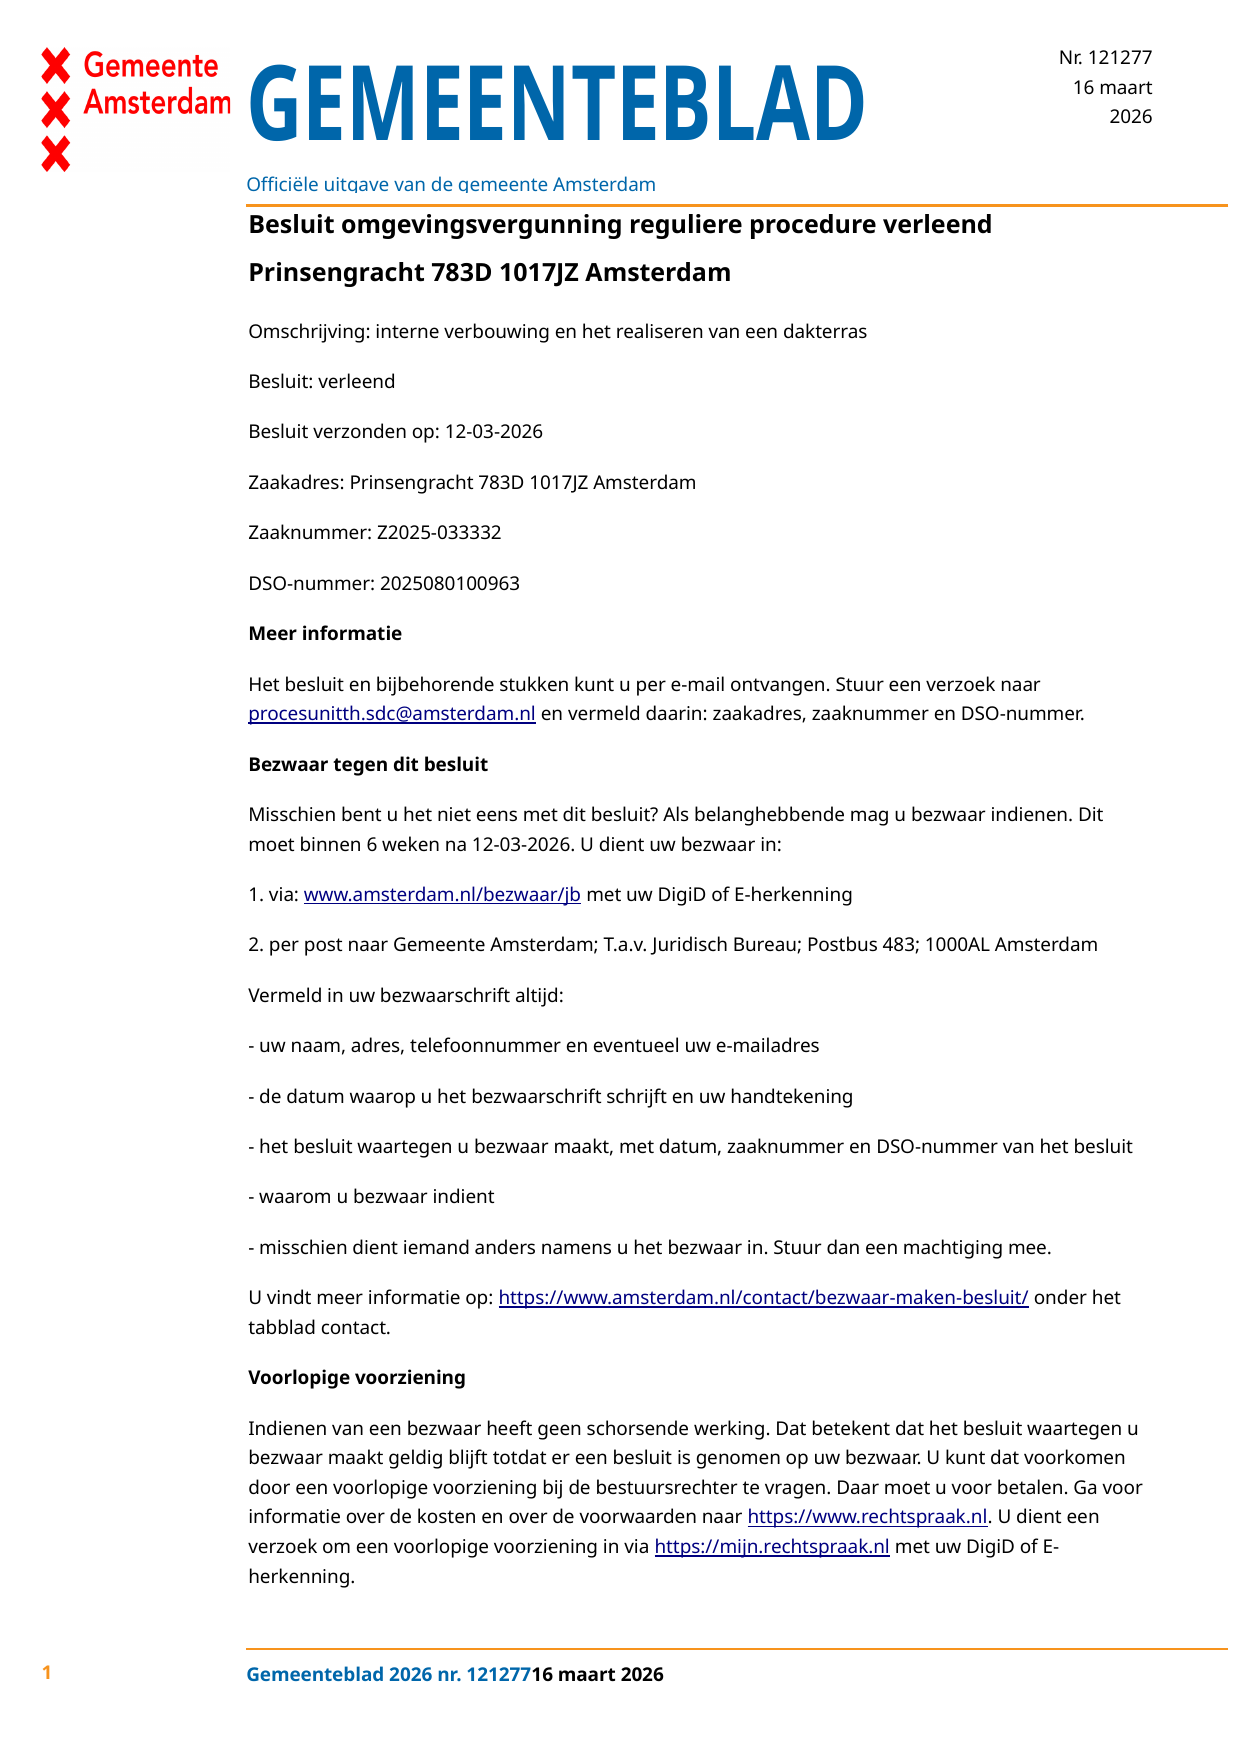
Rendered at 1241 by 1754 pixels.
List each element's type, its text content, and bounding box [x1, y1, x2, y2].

text Misschien bent u het niet eens met dit besluit? Als belanghebbende mag u bezwaar indienen. Dit moet binnen 6 weken na 12-03-2026. U dient uw bezwaar in: [248, 801, 1152, 857]
text Indienen van een bezwaar heeft geen schorsende werking. Dat betekent dat het besluit waartegen u bezwaar maakt geldig blijft totdat er een besluit is genomen op uw bezwaar. U kunt dat voorkomen door een voorlopige voorziening bij de bestuursrechter te vragen. Daar moet u voor betalen. Ga voor informatie over de kosten en over de voorwaarden naar https://www.rechtspraak.nl. U dient een verzoek om een voorlopige voorziening in via https://mijn.rechtspraak.nl met uw DigiD of E-herkenning. [248, 1415, 1152, 1589]
text Meer informatie [248, 620, 1152, 646]
text Vermeld in uw bezwaarschrift altijd: [248, 982, 1152, 1008]
text Zaaknummer: Z2025-033332 [248, 519, 1152, 545]
text Voorlopige voorziening [248, 1364, 1152, 1390]
text Het besluit en bijbehorende stukken kunt u per e-mail ontvangen. Stuur een verzoek naar procesunitth.sdc@amsterdam.nl en vermeld daarin: zaakadres, zaaknummer en DSO-nummer. [248, 671, 1152, 726]
text Besluit omgevingsvergunning reguliere procedure verleend Prinsengracht 783D 1017JZ Amsterdam [248, 207, 1152, 288]
text Omschrijving: interne verbouwing en het realiseren van een dakterras [248, 318, 1152, 344]
text Besluit: verleend [248, 368, 1152, 394]
text - waarom u bezwaar indient [248, 1184, 1152, 1209]
text - misschien dient iemand anders namens u het bezwaar in. Stuur dan een machtiging mee. [248, 1234, 1152, 1260]
text - de datum waarop u het bezwaarschrift schrijft en uw handtekening [248, 1083, 1152, 1109]
text Zaakadres: Prinsengracht 783D 1017JZ Amsterdam [248, 469, 1152, 495]
text U vindt meer informatie op: https://www.amsterdam.nl/contact/bezwaar-maken-besluit/ onder het tabblad contact. [248, 1284, 1152, 1340]
text 2. per post naar Gemeente Amsterdam; T.a.v. Juridisch Bureau; Postbus 483; 1000AL Amsterdam [248, 932, 1152, 957]
text 1. via: www.amsterdam.nl/bezwaar/jb met uw DigiD of E-herkenning [248, 881, 1152, 907]
text - uw naam, adres, telefoonnummer en eventueel uw e-mailadres [248, 1032, 1152, 1058]
picture [41, 47, 231, 172]
text Bezwaar tegen dit besluit [248, 751, 1152, 777]
text Besluit verzonden op: 12-03-2026 [248, 419, 1152, 444]
text DSO-nummer: 2025080100963 [248, 570, 1152, 596]
text - het besluit waartegen u bezwaar maakt, met datum, zaaknummer en DSO-nummer van het besluit [248, 1133, 1152, 1159]
